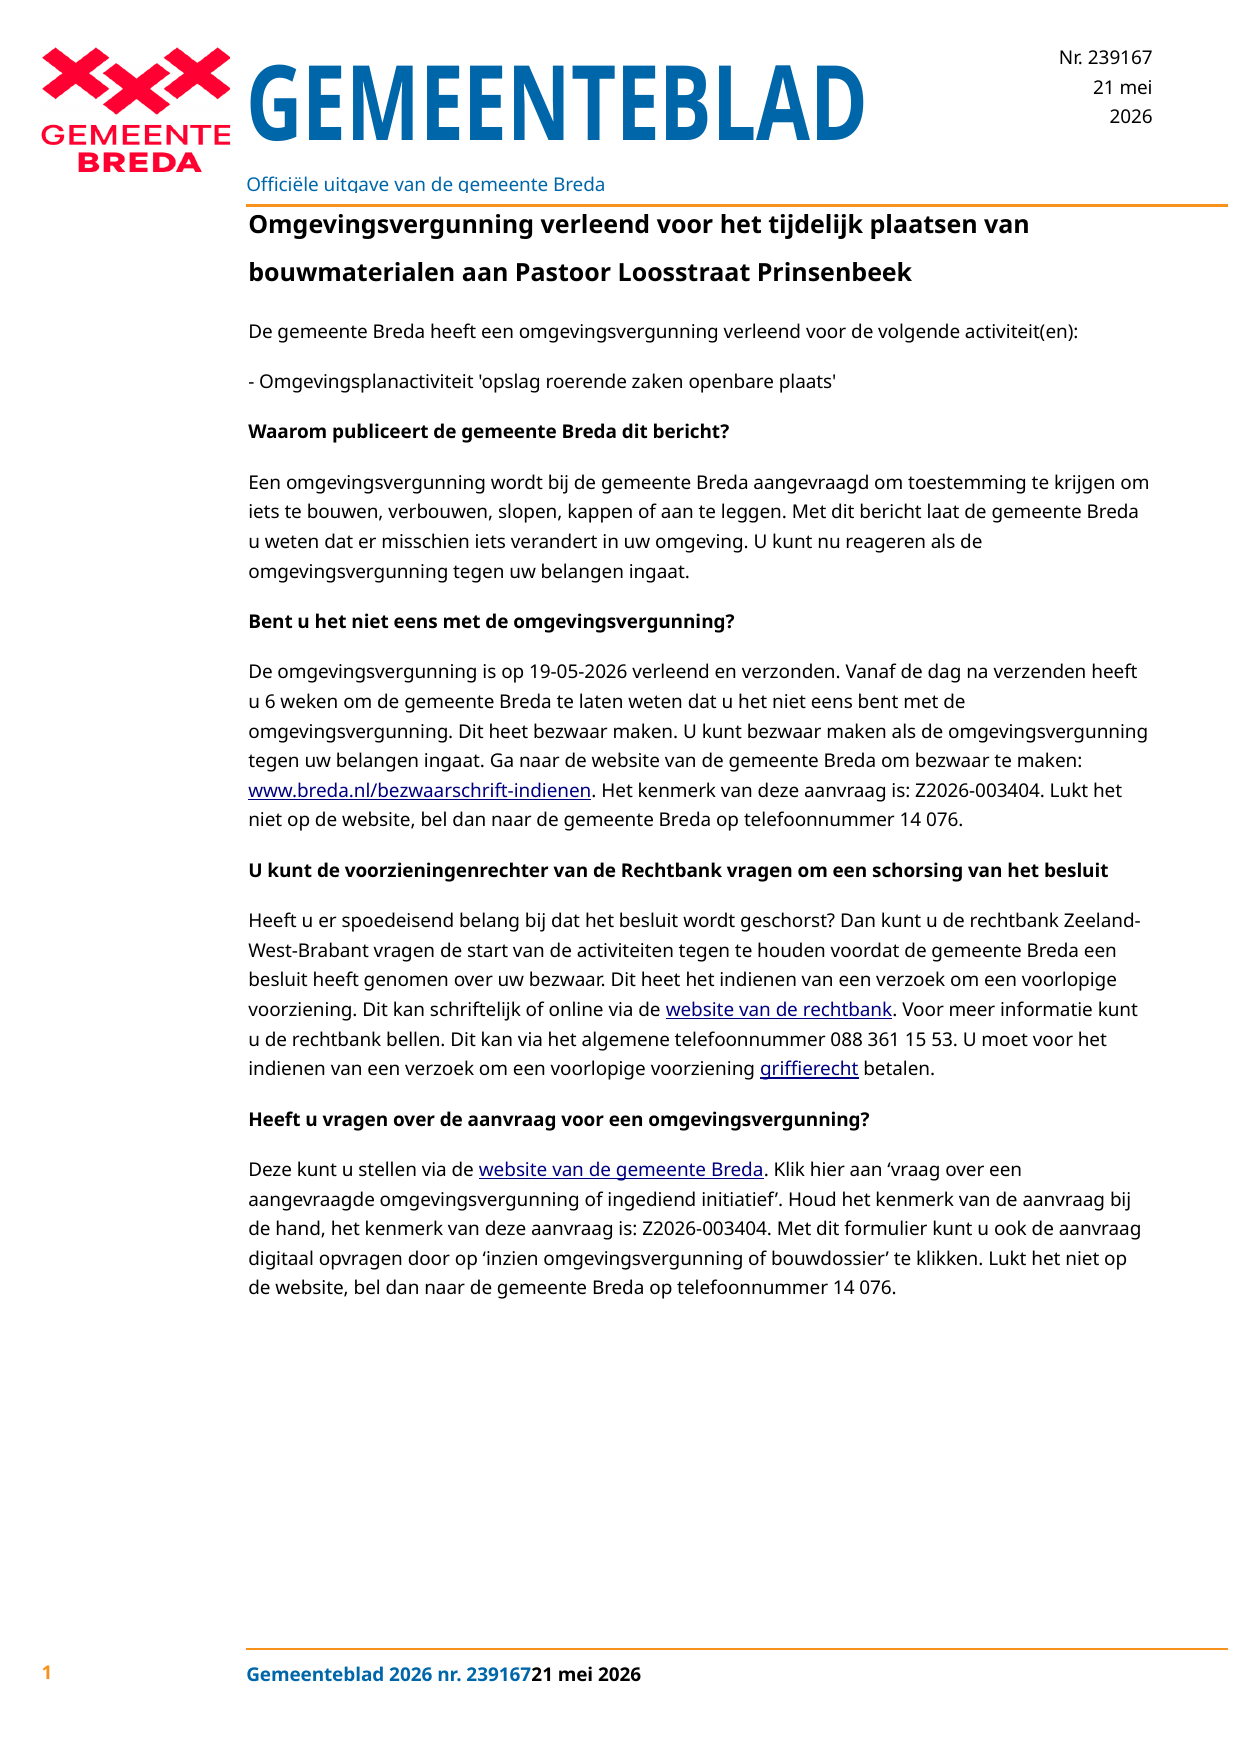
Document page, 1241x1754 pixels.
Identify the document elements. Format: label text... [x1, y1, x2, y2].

text - Omgevingsplanactiviteit 'opslag roerende zaken openbare plaats' [248, 368, 1152, 394]
text Een omgevingsvergunning wordt bij de gemeente Breda aangevraagd om toestemming te krijgen om iets te bouwen, verbouwen, slopen, kappen of aan te leggen. Met dit bericht laat de gemeente Breda u weten dat er misschien iets verandert in uw omgeving. U kunt nu reageren als de omgevingsvergunning tegen uw belangen ingaat. [248, 469, 1152, 584]
text De omgevingsvergunning is op 19-05-2026 verleend en verzonden. Vanaf de dag na verzenden heeft u 6 weken om de gemeente Breda te laten weten dat u het niet eens bent met de omgevingsvergunning. Dit heet bezwaar maken. U kunt bezwaar maken als de omgevingsvergunning tegen uw belangen ingaat. Ga naar de website van de gemeente Breda om bezwaar te maken: www.breda.nl/bezwaarschrift-indienen. Het kenmerk van deze aanvraag is: Z2026-003404. Lukt het niet op de website, bel dan naar de gemeente Breda op telefoonnummer 14 076. [248, 659, 1152, 832]
text U kunt de voorzieningenrechter van de Rechtbank vragen om een schorsing van het besluit [248, 857, 1152, 883]
text Bent u het niet eens met de omgevingsvergunning? [248, 608, 1152, 634]
text Waarom publiceert de gemeente Breda dit bericht? [248, 419, 1152, 444]
text Deze kunt u stellen via de website van de gemeente Breda. Klik hier aan ‘vraag over een aangevraagde omgevingsvergunning of ingediend initiatief’. Houd het kenmerk van de aanvraag bij de hand, het kenmerk van deze aanvraag is: Z2026-003404. Met dit formulier kunt u ook de aanvraag digitaal opvragen door op ‘inzien omgevingsvergunning of bouwdossier’ te klikken. Lukt het niet op de website, bel dan naar de gemeente Breda op telefoonnummer 14 076. [248, 1156, 1152, 1300]
text Heeft u er spoedeisend belang bij dat het besluit wordt geschorst? Dan kunt u de rechtbank Zeeland-West-Brabant vragen de start van de activiteiten tegen te houden voordat de gemeente Breda een besluit heeft genomen over uw bezwaar. Dit heet het indienen van een verzoek om een voorlopige voorziening. Dit kan schriftelijk of online via de website van de rechtbank. Voor meer informatie kunt u de rechtbank bellen. Dit kan via het algemene telefoonnummer 088 361 15 53. U moet voor het indienen van een verzoek om een voorlopige voorziening griffierecht betalen. [248, 907, 1152, 1081]
text De gemeente Breda heeft een omgevingsvergunning verleend voor de volgende activiteit(en): [248, 318, 1152, 344]
picture [41, 47, 231, 172]
text Omgevingsvergunning verleend voor het tijdelijk plaatsen van bouwmaterialen aan Pastoor Loosstraat Prinsenbeek [248, 207, 1152, 288]
text Heeft u vragen over de aanvraag voor een omgevingsvergunning? [248, 1106, 1152, 1132]
